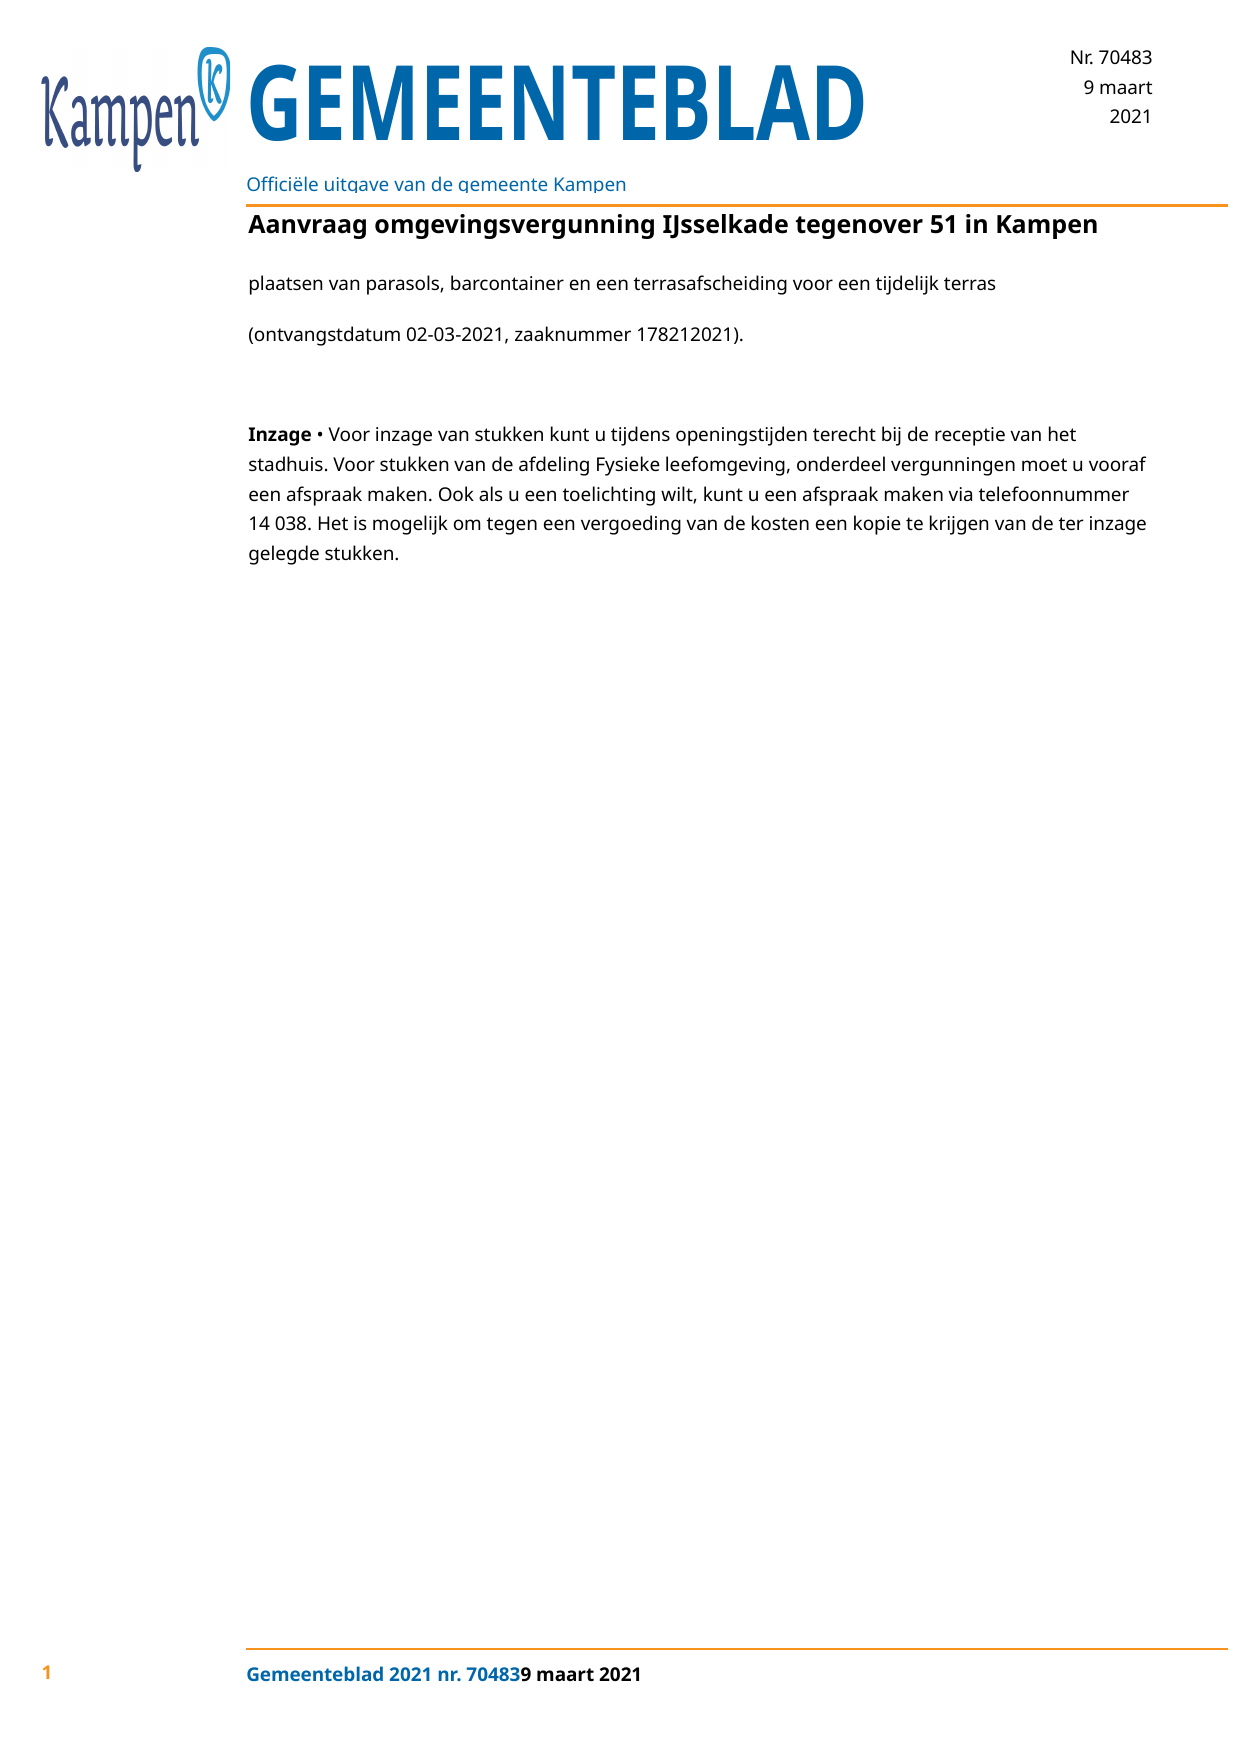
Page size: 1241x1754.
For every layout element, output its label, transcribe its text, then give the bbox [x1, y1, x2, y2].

text plaatsen van parasols, barcontainer en een terrasafscheiding voor een tijdelijk terras [248, 270, 1152, 296]
text Aanvraag omgevingsvergunning IJsselkade tegenover 51 in Kampen [248, 207, 1152, 241]
picture [41, 47, 231, 172]
text Inzage • Voor inzage van stukken kunt u tijdens openingstijden terecht bij de receptie van het stadhuis. Voor stukken van de afdeling Fysieke leefomgeving, onderdeel vergunningen moet u vooraf een afspraak maken. Ook als u een toelichting wilt, kunt u een afspraak maken via telefoonnummer 14 038. Het is mogelijk om tegen een vergoeding van de kosten een kopie te krijgen van de ter inzage gelegde stukken. [248, 422, 1152, 566]
text (ontvangstdatum 02-03-2021, zaaknummer 178212021). [248, 321, 1152, 346]
